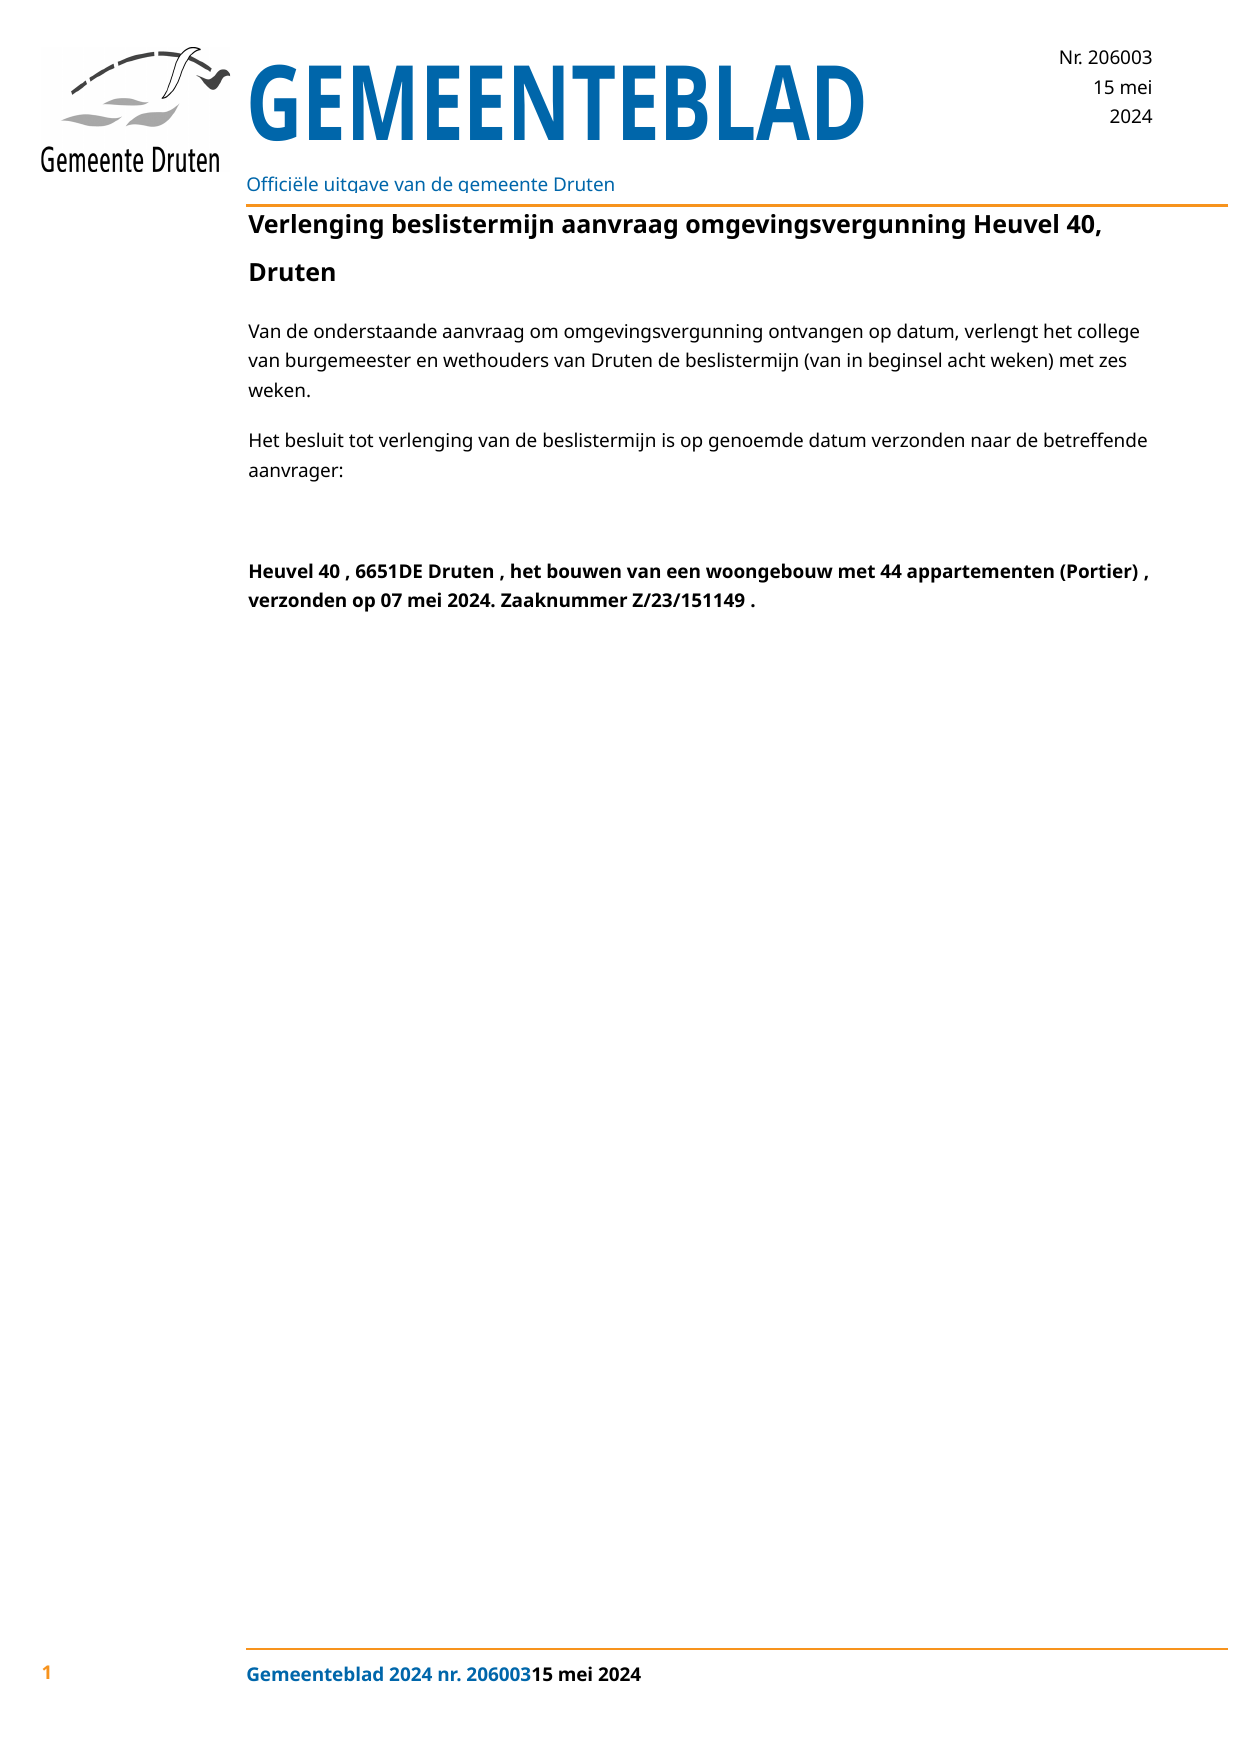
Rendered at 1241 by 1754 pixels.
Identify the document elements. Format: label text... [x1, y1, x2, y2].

text Heuvel 40 , 6651DE Druten , het bouwen van een woongebouw met 44 appartementen (Portier) , verzonden op 07 mei 2024. Zaaknummer Z/23/151149 . [248, 558, 1152, 613]
picture [41, 47, 231, 172]
text Van de onderstaande aanvraag om omgevingsvergunning ontvangen op datum, verlengt het college van burgemeester en wethouders van Druten de beslistermijn (van in beginsel acht weken) met zes weken. [248, 318, 1152, 403]
text Het besluit tot verlenging van de beslistermijn is op genoemde datum verzonden naar de betreffende aanvrager: [248, 427, 1152, 483]
text Verlenging beslistermijn aanvraag omgevingsvergunning Heuvel 40, Druten [248, 207, 1152, 288]
